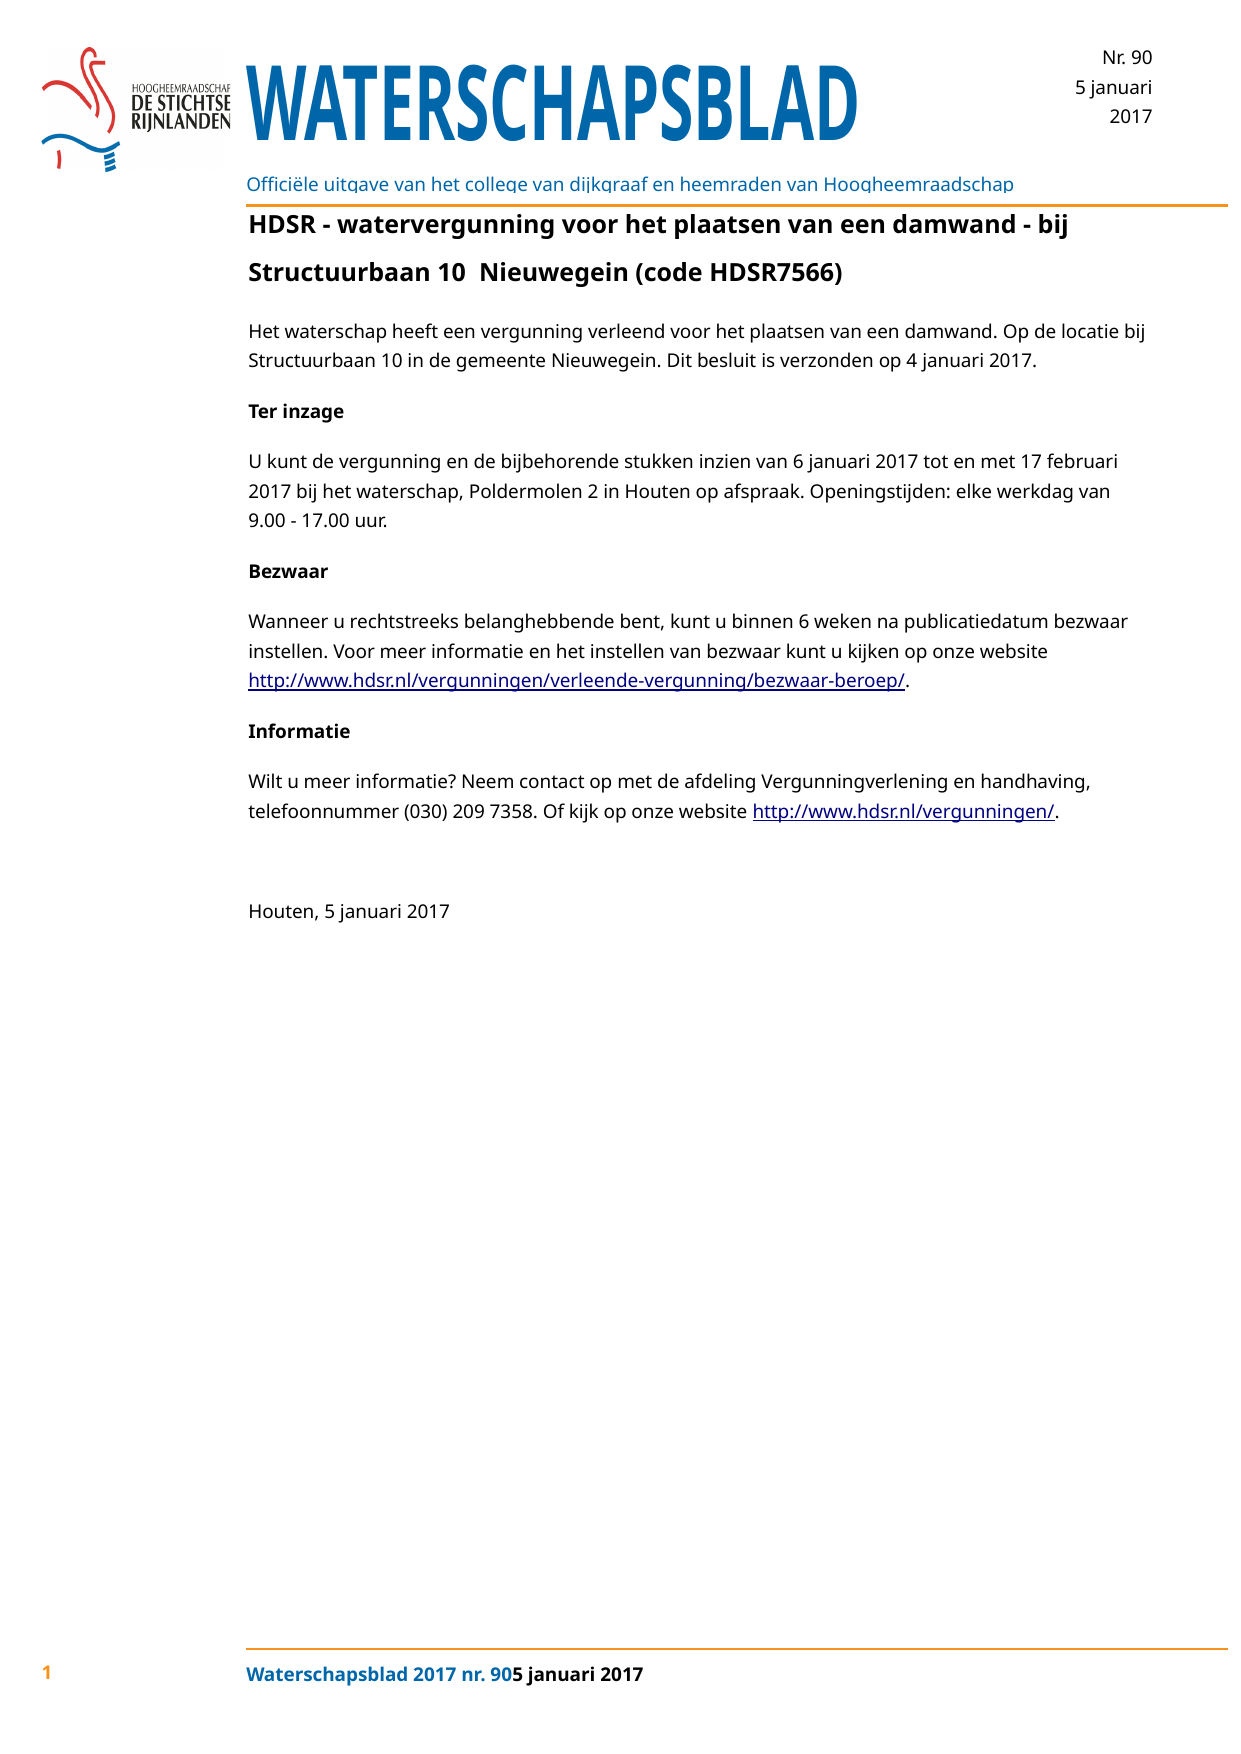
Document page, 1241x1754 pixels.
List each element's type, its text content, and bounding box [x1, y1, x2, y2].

text Wanneer u rechtstreeks belanghebbende bent, kunt u binnen 6 weken na publicatiedatum bezwaar instellen. Voor meer informatie en het instellen van bezwaar kunt u kijken op onze website http://www.hdsr.nl/vergunningen/verleende-vergunning/bezwaar-beroep/. [248, 608, 1152, 693]
text HDSR - watervergunning voor het plaatsen van een damwand - bij Structuurbaan 10 Nieuwegein (code HDSR7566) [248, 207, 1152, 288]
text Informatie [248, 718, 1152, 744]
text Het waterschap heeft een vergunning verleend voor het plaatsen van een damwand. Op de locatie bij Structuurbaan 10 in de gemeente Nieuwegein. Dit besluit is verzonden op 4 januari 2017. [248, 318, 1152, 373]
text Bezwaar [248, 558, 1152, 584]
text Houten, 5 januari 2017 [248, 899, 1152, 924]
text Wilt u meer informatie? Neem contact op met de afdeling Vergunningverlening en handhaving, telefoonnummer (030) 209 7358. Of kijk op onze website http://www.hdsr.nl/vergunningen/. [248, 768, 1152, 824]
picture [41, 47, 231, 172]
text Ter inzage [248, 398, 1152, 424]
text U kunt de vergunning en de bijbehorende stukken inzien van 6 januari 2017 tot en met 17 februari 2017 bij het waterschap, Poldermolen 2 in Houten op afspraak. Openingstijden: elke werkdag van 9.00 - 17.00 uur. [248, 448, 1152, 533]
